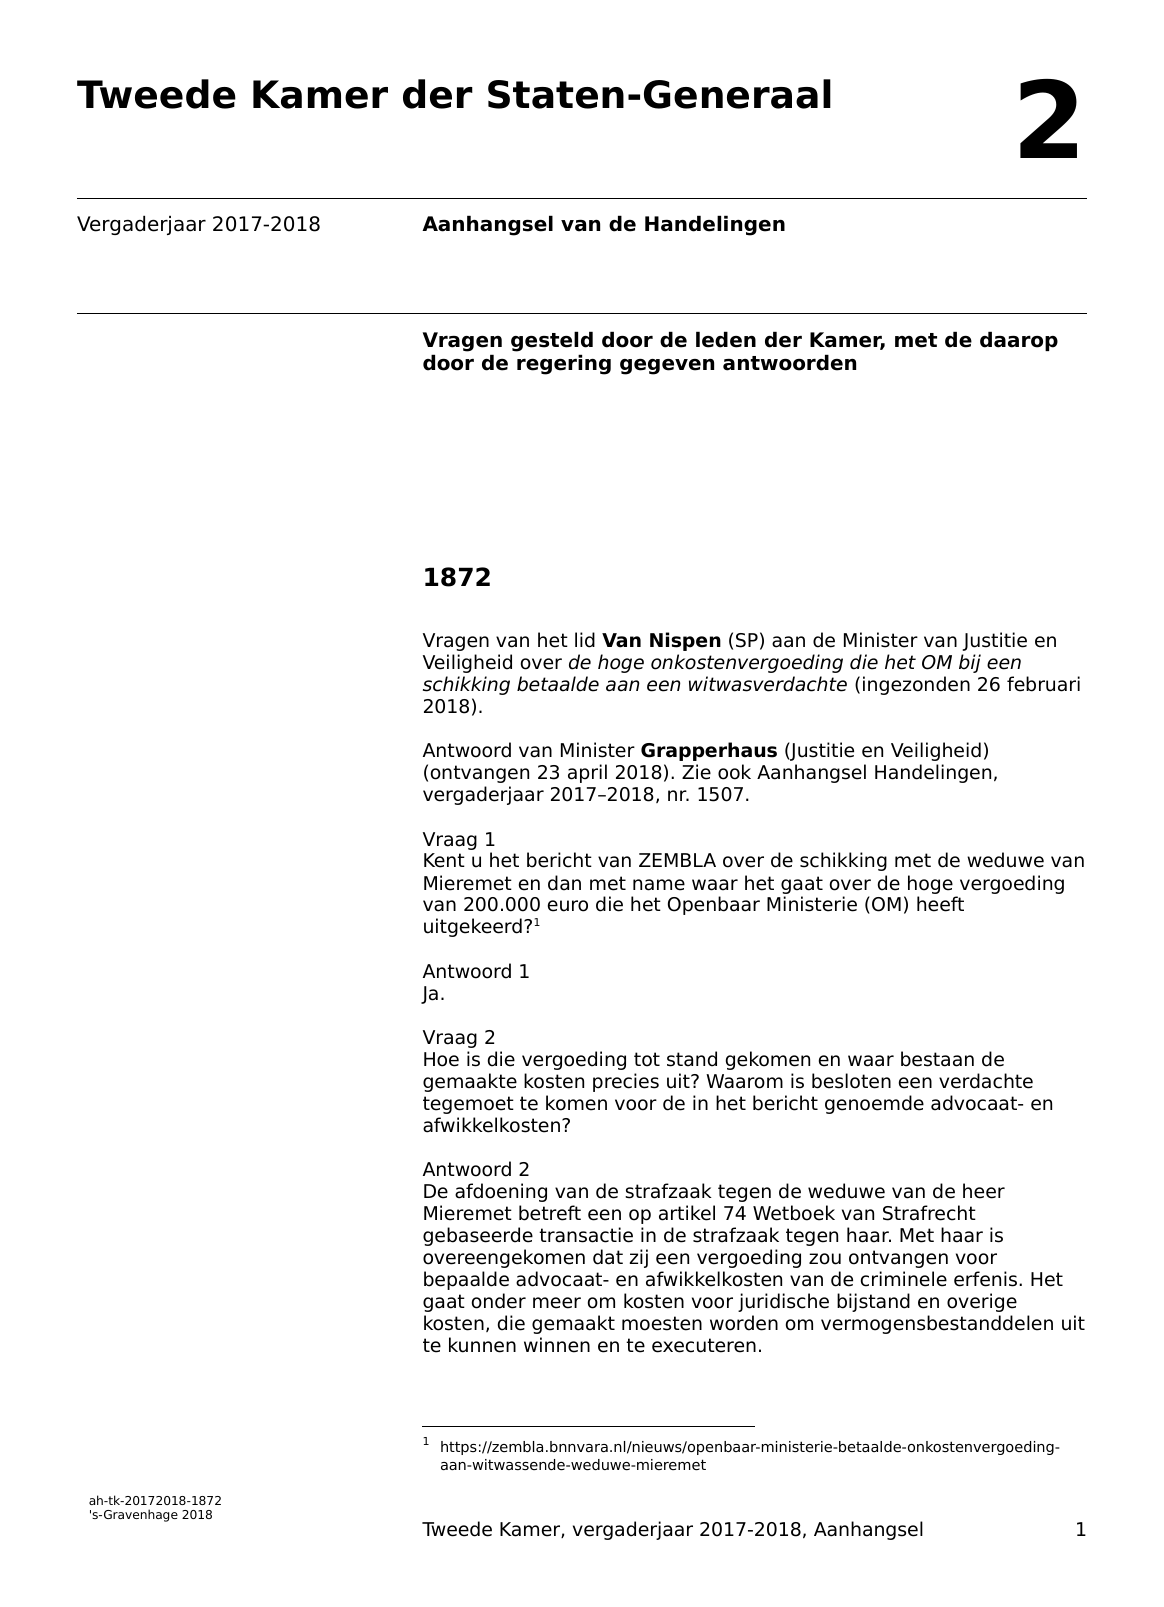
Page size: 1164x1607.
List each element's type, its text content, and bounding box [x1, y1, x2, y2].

text Antwoord van Minister Grapperhaus (Justitie en Veiligheid) (ontvangen 23 april 2018). Zie ook Aanhangsel Handelingen, vergaderjaar 2017–2018, nr. 1507. [422, 740, 1087, 806]
table_header Tweede Kamer der Staten-Generaal [77, 59, 886, 198]
text Vragen van het lid Van Nispen (SP) aan de Minister van Justitie en Veiligheid over de hoge onkostenvergoeding die het OM bij een schikking betaalde aan een witwasverdachte (ingezonden 26 februari 2018). [422, 630, 1087, 718]
text Hoe is die vergoeding tot stand gekomen en waar bestaan de gemaakte kosten precies uit? Waarom is besloten een verdachte tegemoet te komen voor de in het bericht genoemde advocaat- en afwikkelkosten? [422, 1049, 1087, 1137]
text Antwoord 2 [422, 1159, 1087, 1181]
text https://zembla.bnnvara.nl/nieuws/openbaar-ministerie-betaalde-onkostenvergoeding-aan-witwassende-weduwe-mieremet [422, 1435, 1087, 1474]
text ah-tk-20172018-1872 [88, 1494, 323, 1508]
text 's-Gravenhage 2018 [88, 1508, 323, 1522]
text Antwoord 1 [422, 961, 1087, 982]
text 1872 [422, 563, 1087, 592]
table_cell [77, 314, 422, 375]
text De afdoening van de strafzaak tegen de weduwe van de heer Mieremet betreft een op artikel 74 Wetboek van Strafrecht gebaseerde transactie in de strafzaak tegen haar. Met haar is overeengekomen dat zij een vergoeding zou ontvangen voor bepaalde advocaat- en afwikkelkosten van de criminele erfenis. Het gaat onder meer om kosten voor juridische bijstand en overige kosten, die gemaakt moesten worden om vermogensbestanddelen uit te kunnen winnen en te executeren. [422, 1181, 1087, 1357]
text Vraag 2 [422, 1027, 1087, 1049]
text Vraag 1 [422, 828, 1087, 850]
text Kent u het bericht van ZEMBLA over de schikking met de weduwe van Mieremet en dan met name waar het gaat over de hoge vergoeding van 200.000 euro die het Openbaar Ministerie (OM) heeft uitgekeerd? [422, 850, 1087, 938]
table_cell Aanhangsel van de Handelingen [422, 199, 1087, 313]
table_cell Vragen gesteld door de leden der Kamer, met de daarop door de regering gegeven antwoorden [422, 314, 1087, 375]
text Ja. [422, 982, 1087, 1004]
table_cell Vergaderjaar 2017-2018 [77, 199, 422, 313]
table_header 2 [886, 59, 1087, 198]
